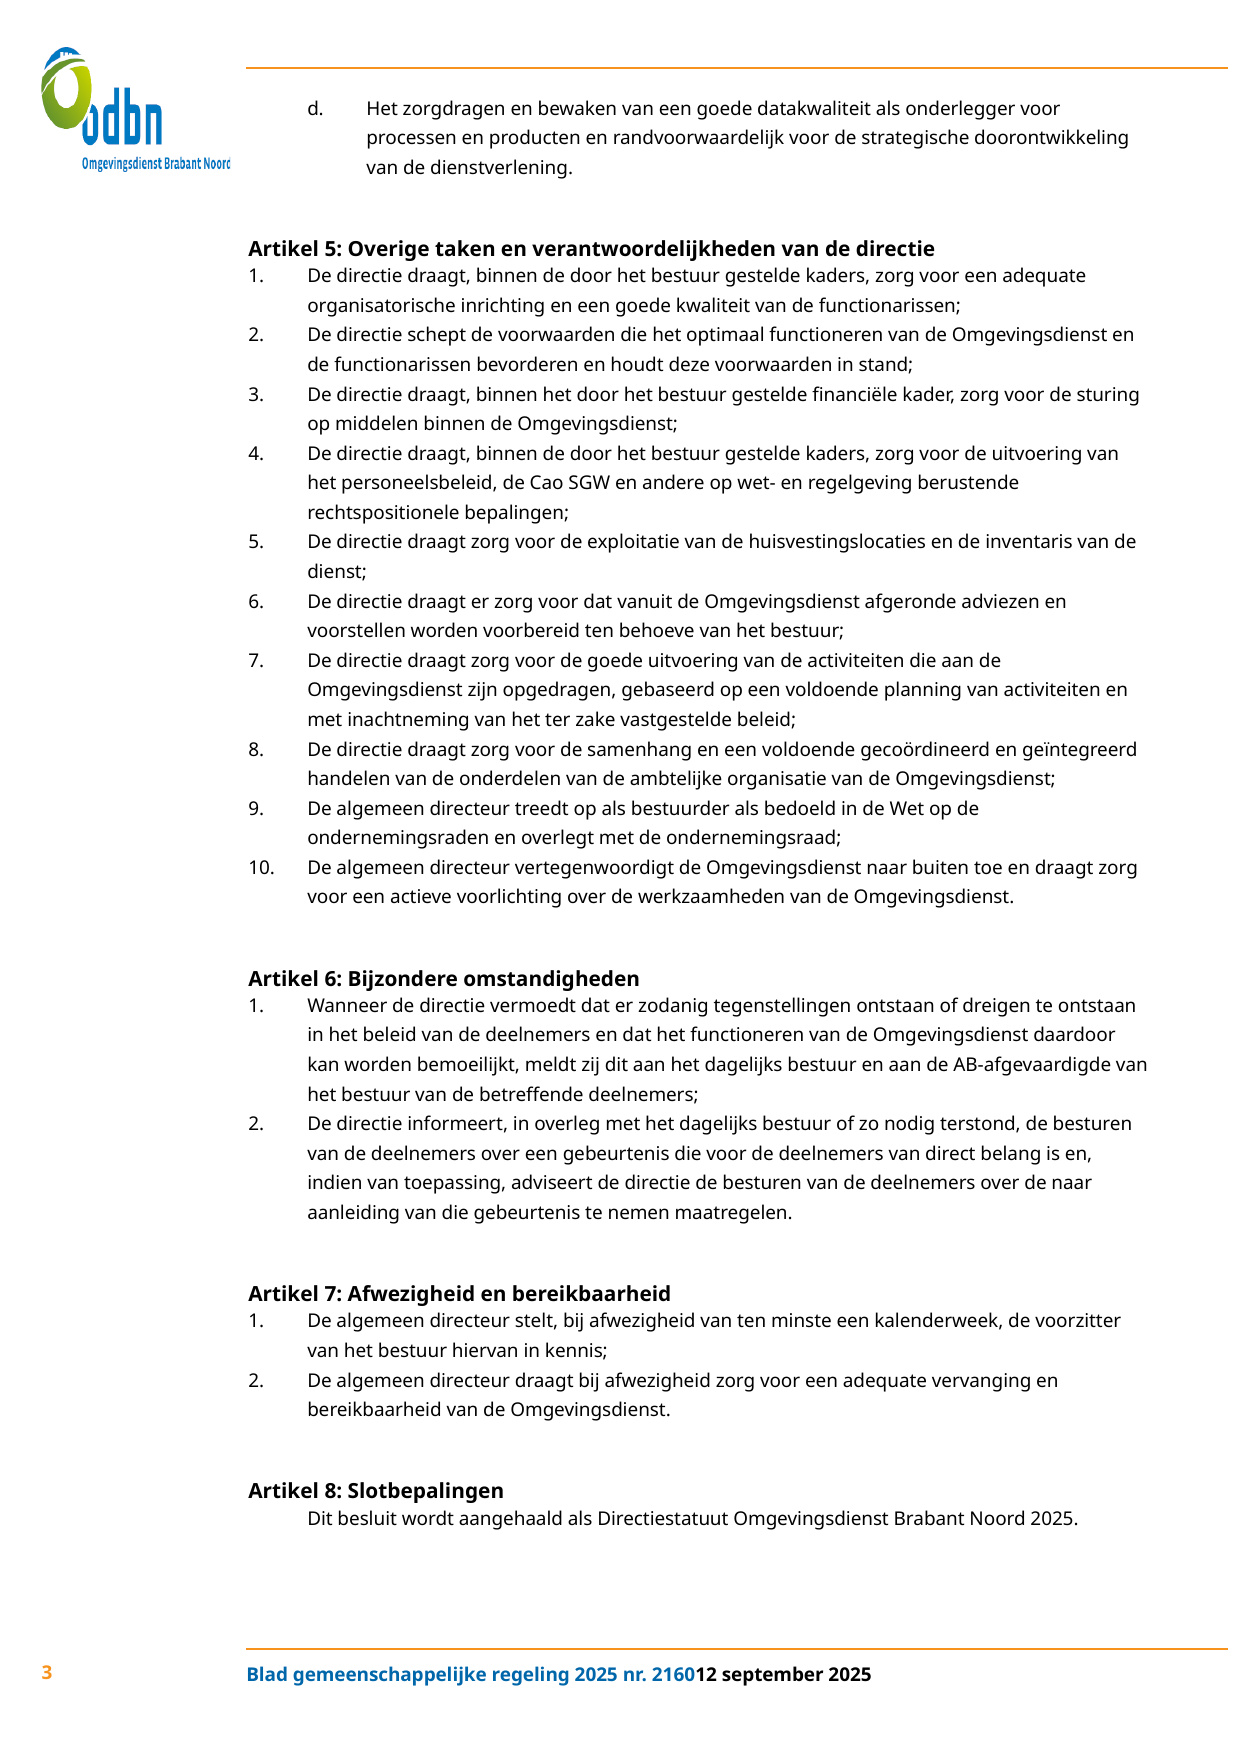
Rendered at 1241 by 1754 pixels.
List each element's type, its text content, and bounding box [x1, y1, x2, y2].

list Het zorgdragen en bewaken van een goede datakwaliteit als onderlegger voor processen en producten en randvoorwaardelijk voor de strategische doorontwikkeling van de dienstverlening. [307, 95, 1152, 180]
list De directie draagt, binnen de door het bestuur gestelde kaders, zorg voor de uitvoering van het personeelsbeleid, de Cao SGW en andere op wet- en regelgeving berustende rechtspositionele bepalingen; [248, 440, 1152, 525]
list De directie draagt, binnen de door het bestuur gestelde kaders, zorg voor een adequate organisatorische inrichting en een goede kwaliteit van de functionarissen; [248, 262, 1152, 318]
text Artikel 8: Slotbepalingen [248, 1476, 1152, 1505]
list De directie draagt zorg voor de goede uitvoering van de activiteiten die aan de Omgevingsdienst zijn opgedragen, gebaseerd op een voldoende planning van activiteiten en met inachtneming van het ter zake vastgestelde beleid; [248, 647, 1152, 732]
list De directie informeert, in overleg met het dagelijks bestuur of zo nodig terstond, de besturen van de deelnemers over een gebeurtenis die voor de deelnemers van direct belang is en, indien van toepassing, adviseert de directie de besturen van de deelnemers over de naar aanleiding van die gebeurtenis te nemen maatregelen. [248, 1110, 1152, 1225]
text Artikel 5: Overige taken en verantwoordelijkheden van de directie [248, 234, 1152, 262]
list De algemeen directeur vertegenwoordigt de Omgevingsdienst naar buiten toe en draagt zorg voor een actieve voorlichting over de werkzaamheden van de Omgevingsdienst. [248, 854, 1152, 909]
list De algemeen directeur stelt, bij afwezigheid van ten minste een kalenderweek, de voorzitter van het bestuur hiervan in kennis; [248, 1308, 1152, 1363]
list Dit besluit wordt aangehaald als Directiestatuut Omgevingsdienst Brabant Noord 2025. [248, 1505, 1152, 1531]
list De directie draagt zorg voor de samenhang en een voldoende gecoördineerd en geïntegreerd handelen van de onderdelen van de ambtelijke organisatie van de Omgevingsdienst; [248, 736, 1152, 791]
list Wanneer de directie vermoedt dat er zodanig tegenstellingen ontstaan of dreigen te ontstaan in het beleid van de deelnemers en dat het functioneren van de Omgevingsdienst daardoor kan worden bemoeilijkt, meldt zij dit aan het dagelijks bestuur en aan de AB-afgevaardigde van het bestuur van de betreffende deelnemers; [248, 992, 1152, 1107]
list De directie schept de voorwaarden die het optimaal functioneren van de Omgevingsdienst en de functionarissen bevorderen en houdt deze voorwaarden in stand; [248, 322, 1152, 377]
list De algemeen directeur treedt op als bestuurder als bedoeld in de Wet op de ondernemingsraden en overlegt met de ondernemingsraad; [248, 795, 1152, 850]
picture [41, 47, 231, 172]
text Artikel 7: Afwezigheid en bereikbaarheid [248, 1279, 1152, 1308]
list De algemeen directeur draagt bij afwezigheid zorg voor een adequate vervanging en bereikbaarheid van de Omgevingsdienst. [248, 1367, 1152, 1422]
text Artikel 6: Bijzondere omstandigheden [248, 964, 1152, 992]
list De directie draagt zorg voor de exploitatie van de huisvestingslocaties en de inventaris van de dienst; [248, 529, 1152, 584]
list De directie draagt er zorg voor dat vanuit de Omgevingsdienst afgeronde adviezen en voorstellen worden voorbereid ten behoeve van het bestuur; [248, 588, 1152, 643]
list De directie draagt, binnen het door het bestuur gestelde financiële kader, zorg voor de sturing op middelen binnen de Omgevingsdienst; [248, 381, 1152, 436]
